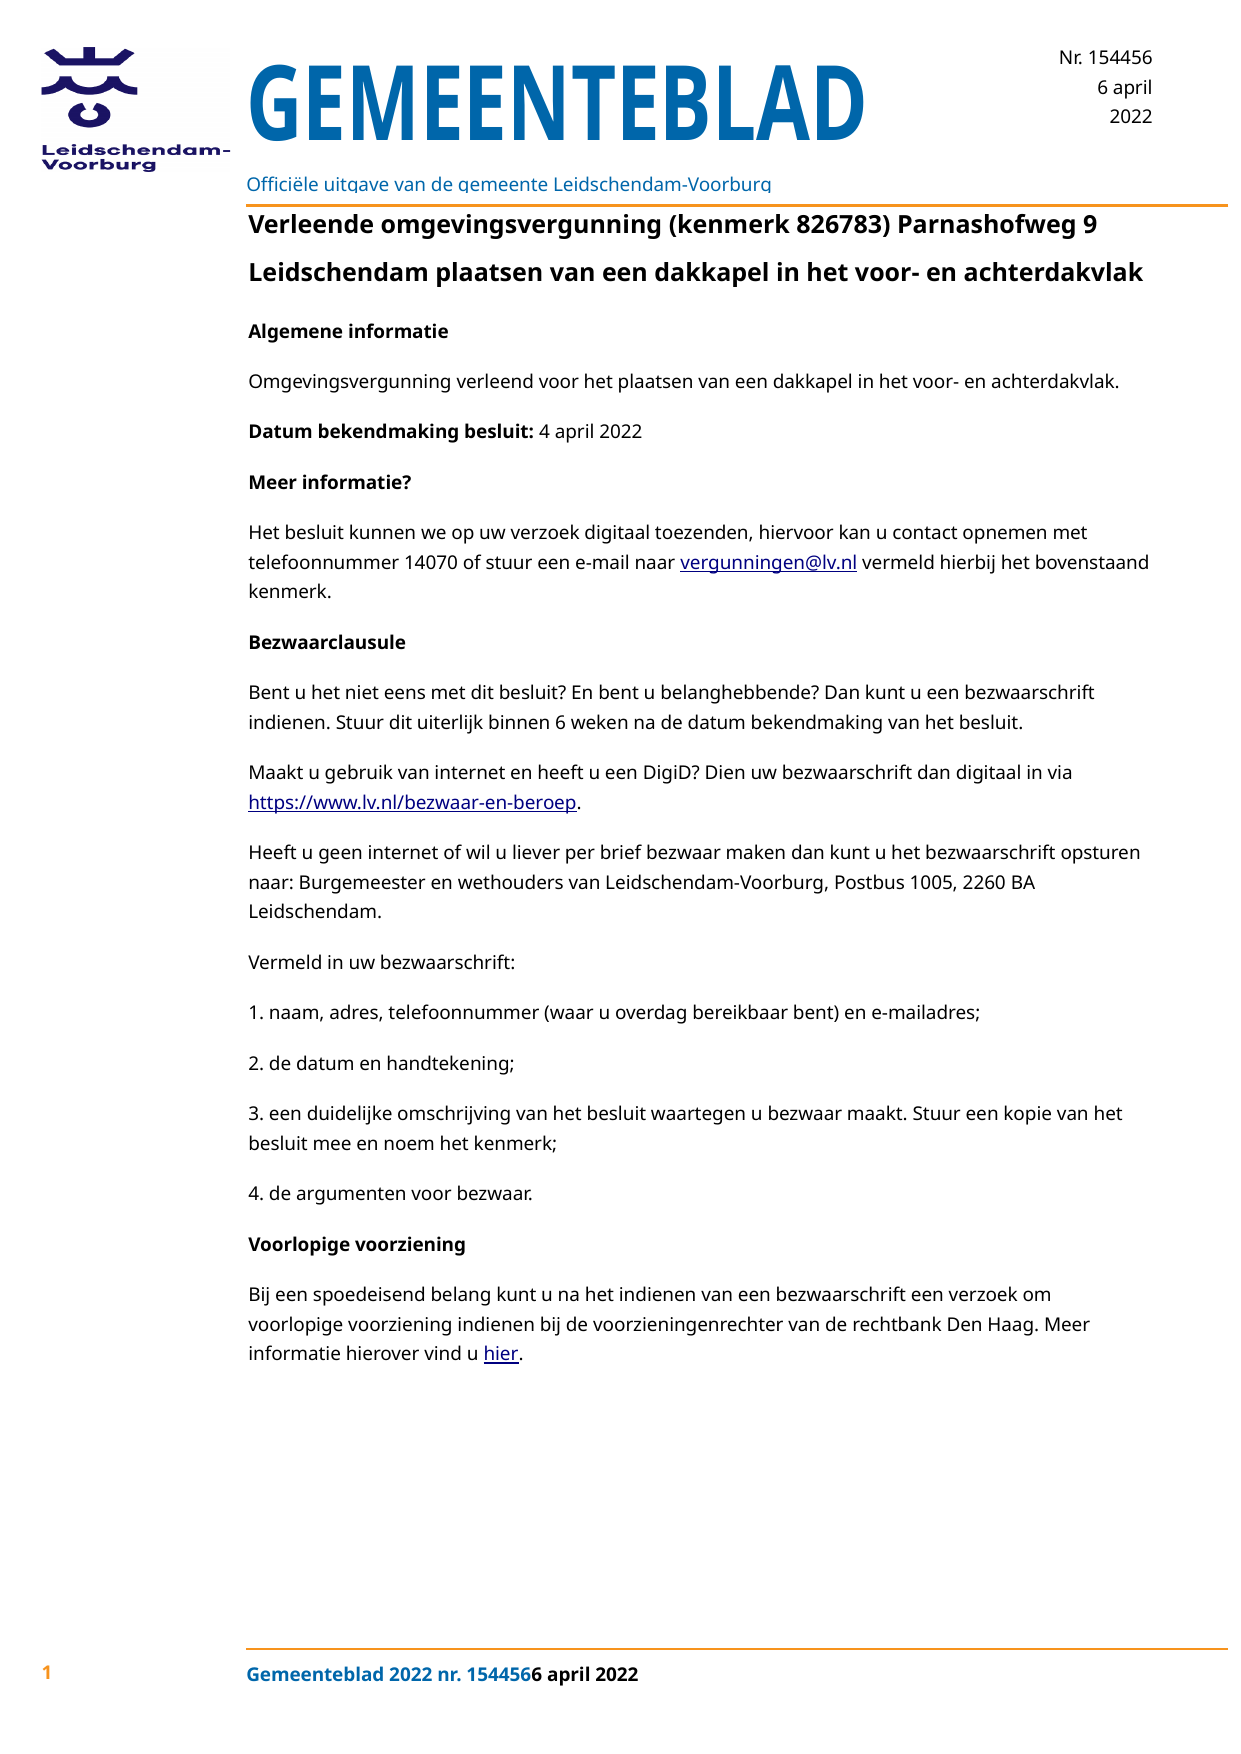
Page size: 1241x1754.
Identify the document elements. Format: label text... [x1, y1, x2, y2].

text Het besluit kunnen we op uw verzoek digitaal toezenden, hiervoor kan u contact opnemen met telefoonnummer 14070 of stuur een e-mail naar vergunningen@lv.nl vermeld hierbij het bovenstaand kenmerk. [248, 519, 1152, 604]
text Omgevingsvergunning verleend voor het plaatsen van een dakkapel in het voor- en achterdakvlak. [248, 368, 1152, 394]
text Bezwaarclausule [248, 629, 1152, 655]
text Verleende omgevingsvergunning (kenmerk 826783) Parnashofweg 9 Leidschendam plaatsen van een dakkapel in het voor- en achterdakvlak [248, 207, 1152, 288]
picture [41, 47, 231, 172]
text Heeft u geen internet of wil u liever per brief bezwaar maken dan kunt u het bezwaarschrift opsturen naar: Burgemeester en wethouders van Leidschendam-Voorburg, Postbus 1005, 2260 BA Leidschendam. [248, 839, 1152, 924]
text Bent u het niet eens met dit besluit? En bent u belanghebbende? Dan kunt u een bezwaarschrift indienen. Stuur dit uiterlijk binnen 6 weken na de datum bekendmaking van het besluit. [248, 679, 1152, 735]
text 3. een duidelijke omschrijving van het besluit waartegen u bezwaar maakt. Stuur een kopie van het besluit mee en noem het kenmerk; [248, 1100, 1152, 1156]
text 2. de datum en handtekening; [248, 1050, 1152, 1076]
text Maakt u gebruik van internet en heeft u een DigiD? Dien uw bezwaarschrift dan digitaal in via https://www.lv.nl/bezwaar-en-beroep. [248, 759, 1152, 815]
text 4. de argumenten voor bezwaar. [248, 1180, 1152, 1206]
text Vermeld in uw bezwaarschrift: [248, 949, 1152, 975]
text Meer informatie? [248, 469, 1152, 495]
text Voorlopige voorziening [248, 1231, 1152, 1257]
text Bij een spoedeisend belang kunt u na het indienen van een bezwaarschrift een verzoek om voorlopige voorziening indienen bij de voorzieningenrechter van de rechtbank Den Haag. Meer informatie hierover vind u hier. [248, 1281, 1152, 1366]
text Algemene informatie [248, 318, 1152, 344]
text Datum bekendmaking besluit: 4 april 2022 [248, 419, 1152, 444]
text 1. naam, adres, telefoonnummer (waar u overdag bereikbaar bent) en e-mailadres; [248, 999, 1152, 1025]
